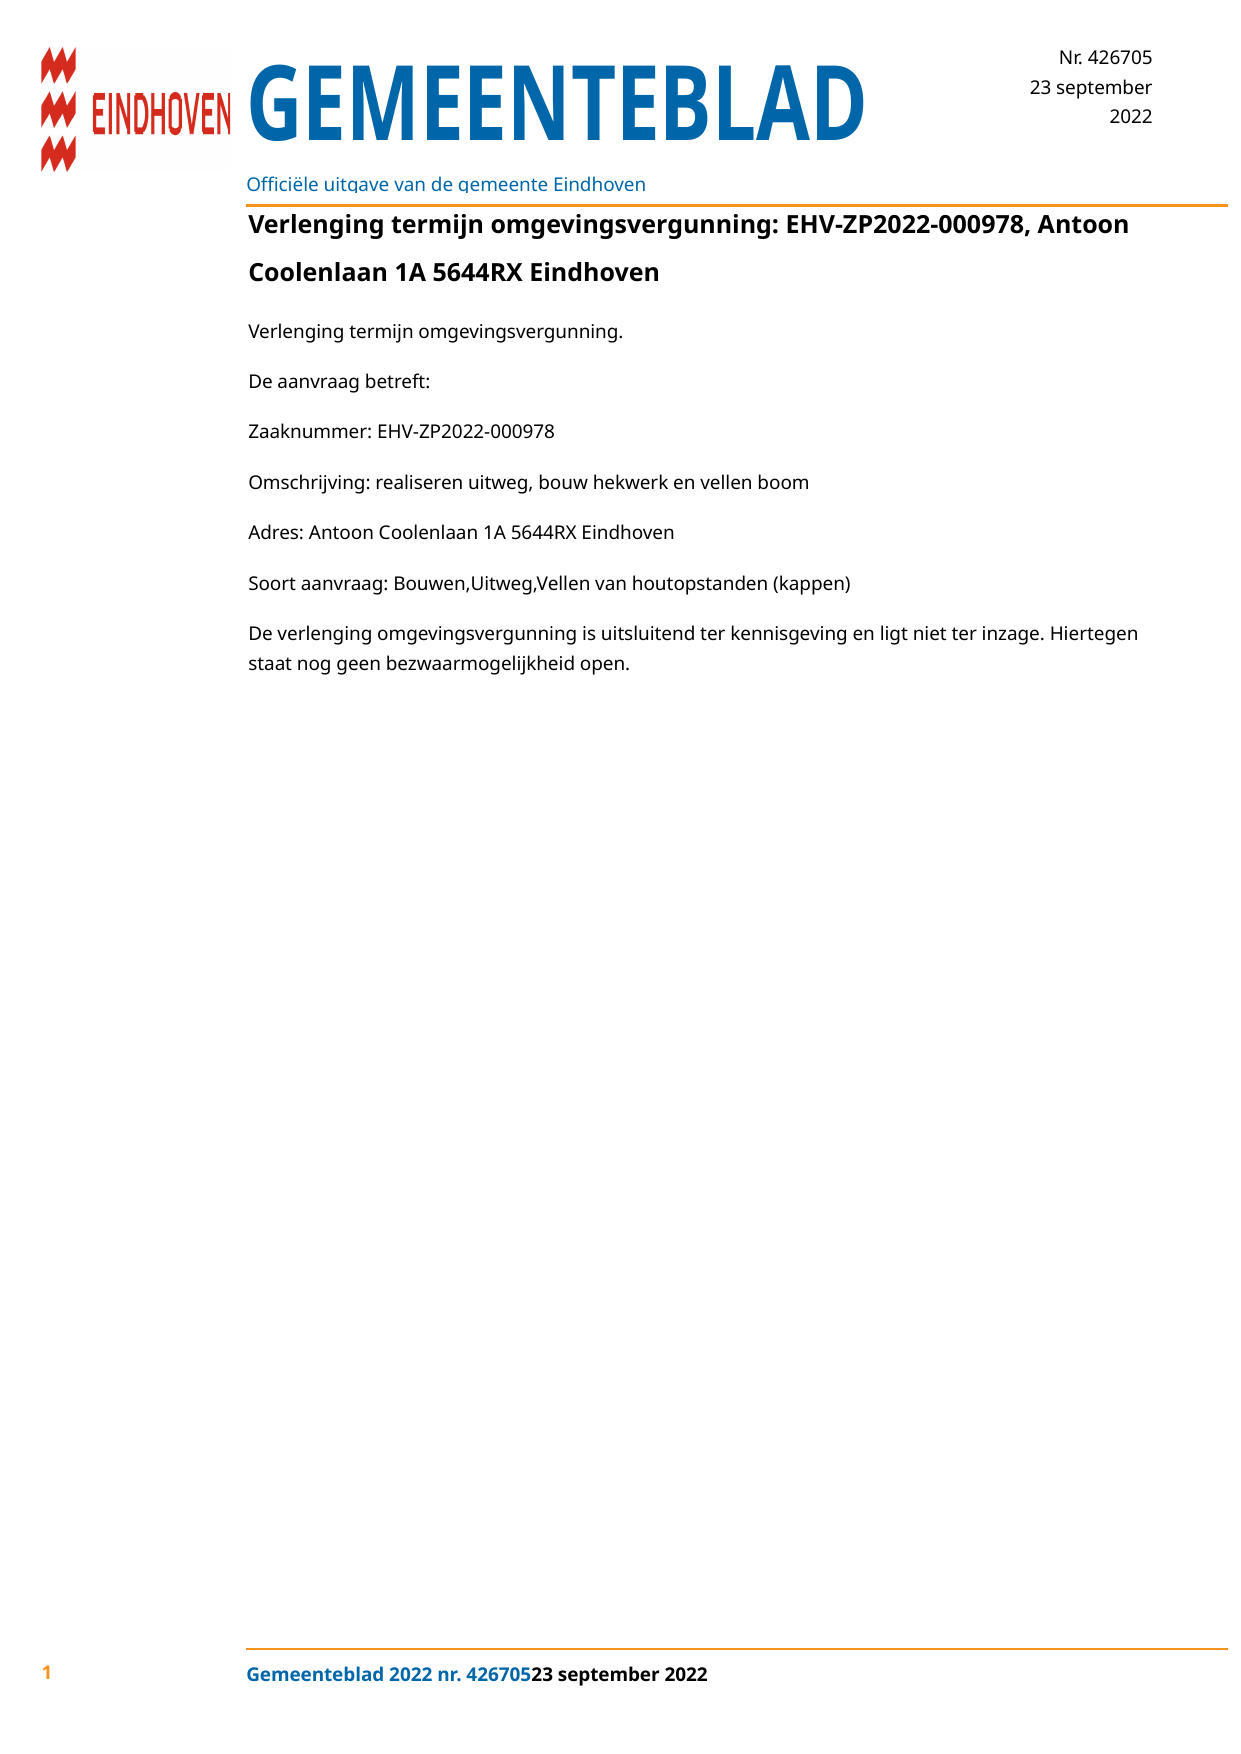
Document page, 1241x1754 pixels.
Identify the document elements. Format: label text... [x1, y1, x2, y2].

text Verlenging termijn omgevingsvergunning. [248, 318, 1152, 344]
text De verlenging omgevingsvergunning is uitsluitend ter kennisgeving en ligt niet ter inzage. Hiertegen staat nog geen bezwaarmogelijkheid open. [248, 620, 1152, 676]
picture [41, 47, 231, 172]
text Verlenging termijn omgevingsvergunning: EHV-ZP2022-000978, Antoon Coolenlaan 1A 5644RX Eindhoven [248, 207, 1152, 288]
text Omschrijving: realiseren uitweg, bouw hekwerk en vellen boom [248, 469, 1152, 495]
text Zaaknummer: EHV-ZP2022-000978 [248, 419, 1152, 444]
text Adres: Antoon Coolenlaan 1A 5644RX Eindhoven [248, 519, 1152, 545]
text Soort aanvraag: Bouwen,Uitweg,Vellen van houtopstanden (kappen) [248, 570, 1152, 596]
text De aanvraag betreft: [248, 368, 1152, 394]
